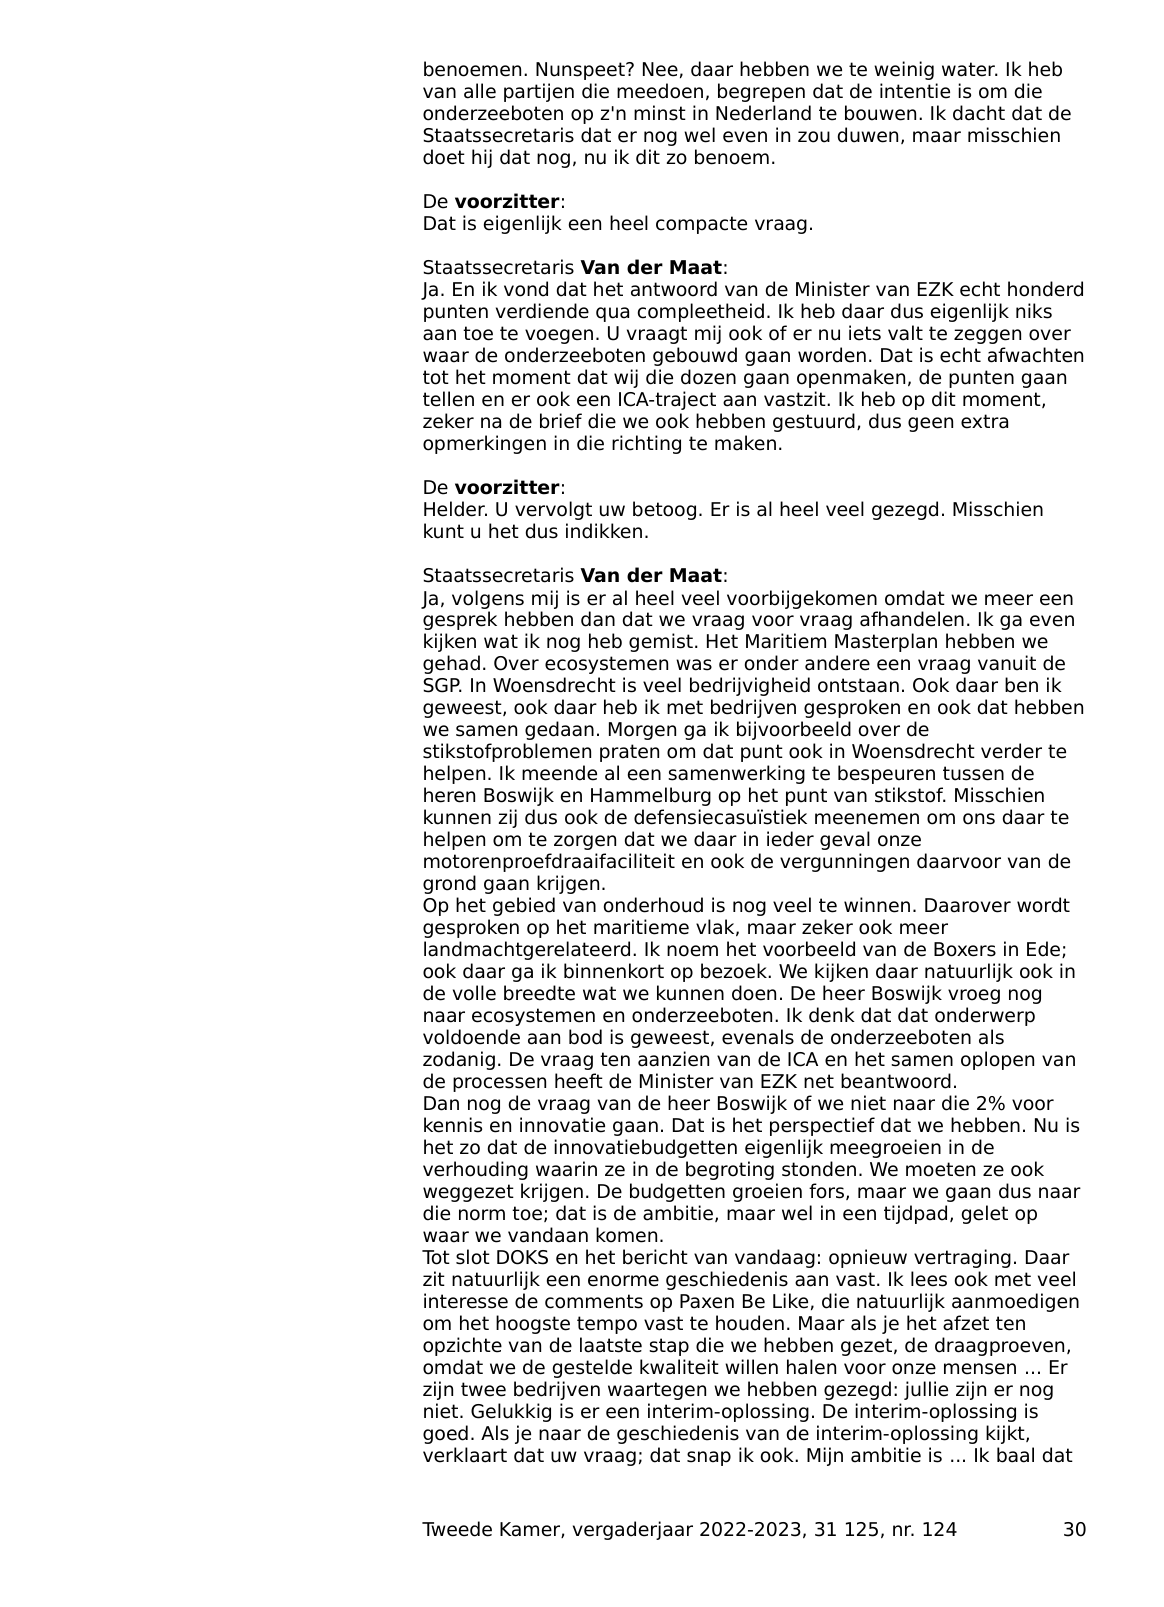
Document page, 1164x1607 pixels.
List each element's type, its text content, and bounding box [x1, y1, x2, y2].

text Dan nog de vraag van de heer Boswijk of we niet naar die 2% voor kennis en innovatie gaan. Dat is het perspectief dat we hebben. Nu is het zo dat de innovatiebudgetten eigenlijk meegroeien in de verhouding waarin ze in de begroting stonden. We moeten ze ook weggezet krijgen. De budgetten groeien fors, maar we gaan dus naar die norm toe; dat is de ambitie, maar wel in een tijdpad, gelet op waar we vandaan komen. [422, 1093, 1087, 1247]
text Staatssecretaris Van der Maat: [422, 565, 1087, 587]
text De voorzitter: [422, 191, 1087, 213]
text Tot slot DOKS en het bericht van vandaag: opnieuw vertraging. Daar zit natuurlijk een enorme geschiedenis aan vast. Ik lees ook met veel interesse de comments op Paxen Be Like, die natuurlijk aanmoedigen om het hoogste tempo vast te houden. Maar als je het afzet ten opzichte van de laatste stap die we hebben gezet, de draagproeven, omdat we de gestelde kwaliteit willen halen voor onze mensen ... Er zijn twee bedrijven waartegen we hebben gezegd: jullie zijn er nog niet. Gelukkig is er een interim-oplossing. De interim-oplossing is goed. Als je naar de geschiedenis van de interim-oplossing kijkt, verklaart dat uw vraag; dat snap ik ook. Mijn ambitie is ... Ik baal dat [422, 1247, 1087, 1467]
text Dat is eigenlijk een heel compacte vraag. [422, 213, 1087, 235]
text Ja. En ik vond dat het antwoord van de Minister van EZK echt honderd punten verdiende qua compleetheid. Ik heb daar dus eigenlijk niks aan toe te voegen. U vraagt mij ook of er nu iets valt te zeggen over waar de onderzeeboten gebouwd gaan worden. Dat is echt afwachten tot het moment dat wij die dozen gaan openmaken, de punten gaan tellen en er ook een ICA-traject aan vastzit. Ik heb op dit moment, zeker na de brief die we ook hebben gestuurd, dus geen extra opmerkingen in die richting te maken. [422, 279, 1087, 455]
text Staatssecretaris Van der Maat: [422, 257, 1087, 279]
text Op het gebied van onderhoud is nog veel te winnen. Daarover wordt gesproken op het maritieme vlak, maar zeker ook meer landmachtgerelateerd. Ik noem het voorbeeld van de Boxers in Ede; ook daar ga ik binnenkort op bezoek. We kijken daar natuurlijk ook in de volle breedte wat we kunnen doen. De heer Boswijk vroeg nog naar ecosystemen en onderzeeboten. Ik denk dat dat onderwerp voldoende aan bod is geweest, evenals de onderzeeboten als zodanig. De vraag ten aanzien van de ICA en het samen oplopen van de processen heeft de Minister van EZK net beantwoord. [422, 895, 1087, 1093]
text Helder. U vervolgt uw betoog. Er is al heel veel gezegd. Misschien kunt u het dus indikken. [422, 499, 1087, 543]
text De voorzitter: [422, 477, 1087, 499]
text Ja, volgens mij is er al heel veel voorbijgekomen omdat we meer een gesprek hebben dan dat we vraag voor vraag afhandelen. Ik ga even kijken wat ik nog heb gemist. Het Maritiem Masterplan hebben we gehad. Over ecosystemen was er onder andere een vraag vanuit de SGP. In Woensdrecht is veel bedrijvigheid ontstaan. Ook daar ben ik geweest, ook daar heb ik met bedrijven gesproken en ook dat hebben we samen gedaan. Morgen ga ik bijvoorbeeld over de stikstofproblemen praten om dat punt ook in Woensdrecht verder te helpen. Ik meende al een samenwerking te bespeuren tussen de heren Boswijk en Hammelburg op het punt van stikstof. Misschien kunnen zij dus ook de defensiecasuïstiek meenemen om ons daar te helpen om te zorgen dat we daar in ieder geval onze motorenproefdraaifaciliteit en ook de vergunningen daarvoor van de grond gaan krijgen. [422, 587, 1087, 895]
text benoemen. Nunspeet? Nee, daar hebben we te weinig water. Ik heb van alle partijen die meedoen, begrepen dat de intentie is om die onderzeeboten op z'n minst in Nederland te bouwen. Ik dacht dat de Staatssecretaris dat er nog wel even in zou duwen, maar misschien doet hij dat nog, nu ik dit zo benoem. [422, 59, 1087, 169]
